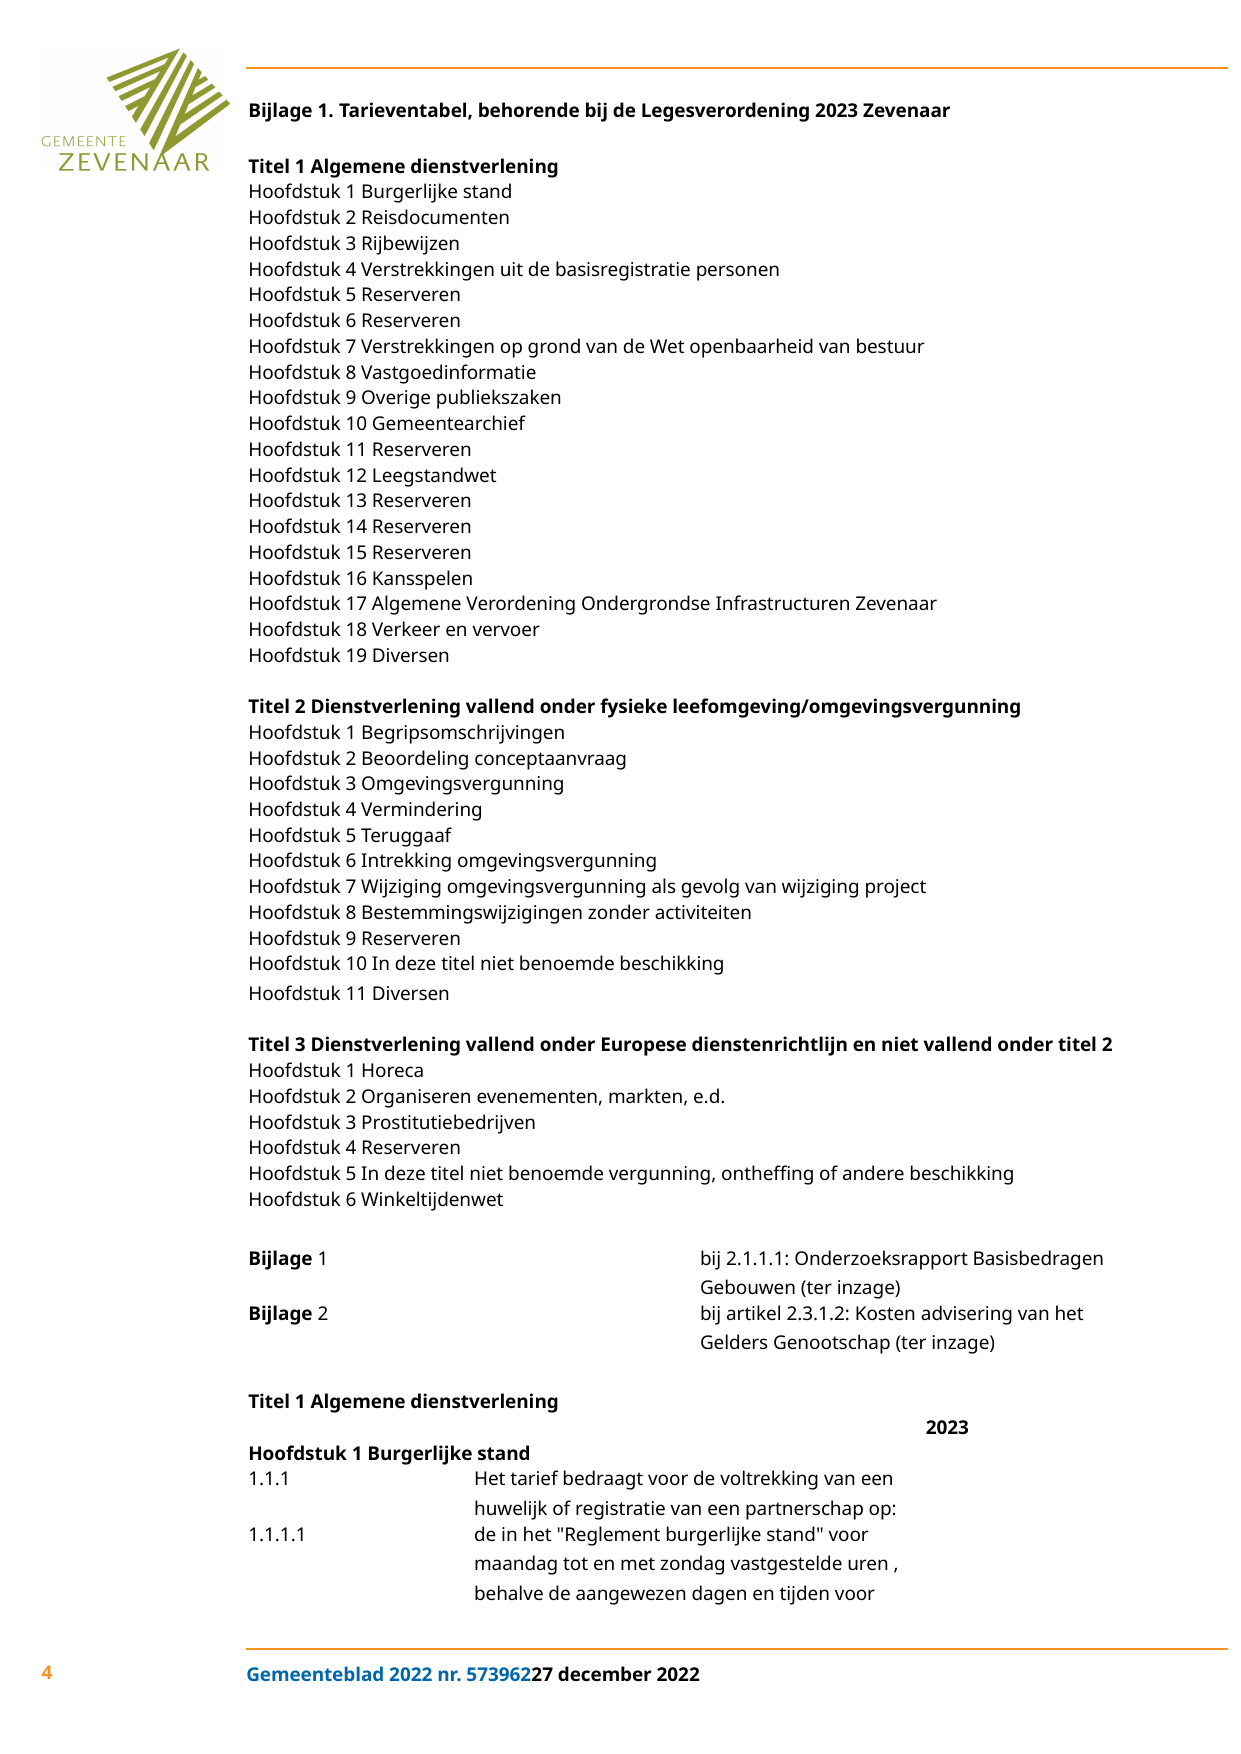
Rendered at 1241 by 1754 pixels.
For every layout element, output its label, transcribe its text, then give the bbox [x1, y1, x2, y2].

table_cell 1.1.1.1 [248, 1521, 474, 1606]
table_cell Hoofdstuk 4 Verstrekkingen uit de basisregistratie personen [248, 256, 1152, 282]
table_cell Hoofdstuk 6 Intrekking omgevingsvergunning [248, 848, 1152, 873]
table_cell Hoofdstuk 2 Beoordeling conceptaanvraag [248, 745, 1152, 771]
table_cell [248, 1006, 1152, 1032]
table_header [926, 1388, 1152, 1414]
table_cell Hoofdstuk 1 Horeca [248, 1058, 1152, 1083]
table_cell Hoofdstuk 14 Reserveren [248, 513, 1152, 539]
table_cell bij artikel 2.3.1.2: Kosten advisering van het Gelders Genootschap (ter inzage) [700, 1300, 1152, 1355]
table_cell Hoofdstuk 6 Reserveren [248, 308, 1152, 333]
table_cell Hoofdstuk 3 Prostitutiebedrijven [248, 1109, 1152, 1134]
table_cell Hoofdstuk 12 Leegstandwet [248, 462, 1152, 487]
table_cell Hoofdstuk 5 Reserveren [248, 282, 1152, 307]
table_cell Hoofdstuk 18 Verkeer en vervoer [248, 616, 1152, 642]
table_header Bijlage 1 [248, 1245, 700, 1300]
table_cell [248, 668, 700, 693]
table_header bij 2.1.1.1: Onderzoeksrapport Basisbedragen Gebouwen (ter inzage) [700, 1245, 1152, 1300]
table_cell [926, 1465, 1152, 1521]
table_cell Hoofdstuk 15 Reserveren [248, 539, 1152, 565]
table_cell [248, 1414, 474, 1440]
table_cell Hoofdstuk 8 Bestemmingswijzigingen zonder activiteiten [248, 899, 1152, 925]
table_cell Hoofdstuk 10 Gemeentearchief [248, 410, 1152, 436]
text Bijlage 1. Tarieventabel, behorende bij de Legesverordening 2023 Zevenaar [248, 95, 1152, 123]
table_cell Hoofdstuk 7 Verstrekkingen op grond van de Wet openbaarheid van bestuur [248, 333, 1152, 359]
table_cell [700, 668, 1152, 693]
table_header Titel 1 Algemene dienstverlening [248, 153, 1152, 179]
table_cell Hoofdstuk 3 Rijbewijzen [248, 230, 1152, 256]
table_cell [926, 1521, 1152, 1606]
table_cell Hoofdstuk 9 Reserveren [248, 925, 1152, 951]
table_cell Hoofdstuk 16 Kansspelen [248, 565, 1152, 590]
table_cell de in het "Reglement burgerlijke stand" voor maandag tot en met zondag vastgestelde uren , behalve de aangewezen dagen en tijden voor [474, 1521, 926, 1606]
table_cell Hoofdstuk 7 Wijziging omgevingsvergunning als gevolg van wijziging project [248, 874, 1152, 899]
table_cell Hoofdstuk 2 Organiseren evenementen, markten, e.d. [248, 1083, 1152, 1109]
table_cell 1.1.1 [248, 1465, 474, 1521]
picture [41, 47, 231, 172]
table_cell Hoofdstuk 1 Begripsomschrijvingen [248, 719, 1152, 745]
table_cell Hoofdstuk 19 Diversen [248, 642, 1152, 668]
table_cell [926, 1440, 1152, 1465]
table_cell Het tarief bedraagt voor de voltrekking van een huwelijk of registratie van een partnerschap op: [474, 1465, 926, 1521]
table_cell Hoofdstuk 17 Algemene Verordening Ondergrondse Infrastructuren Zevenaar [248, 590, 1152, 616]
table_cell Hoofdstuk 2 Reisdocumenten [248, 205, 1152, 230]
table_cell Hoofdstuk 13 Reserveren [248, 488, 1152, 513]
table_cell Hoofdstuk 1 Burgerlijke stand [248, 179, 1152, 204]
table_cell Hoofdstuk 8 Vastgoedinformatie [248, 359, 1152, 384]
table_cell Titel 2 Dienstverlening vallend onder fysieke leefomgeving/omgevingsvergunning [248, 693, 1152, 719]
table_cell Hoofdstuk 6 Winkeltijdenwet [248, 1186, 1152, 1212]
table_cell Hoofdstuk 4 Vermindering [248, 796, 1152, 822]
table_cell Hoofdstuk 3 Omgevingsvergunning [248, 771, 1152, 796]
table_cell Hoofdstuk 5 In deze titel niet benoemde vergunning, ontheffing of andere beschikking [248, 1160, 1152, 1186]
table_cell Hoofdstuk 11 Reserveren [248, 436, 1152, 462]
table_cell 2023 [926, 1414, 1152, 1440]
table_cell Bijlage 2 [248, 1300, 700, 1355]
table_cell Hoofdstuk 5 Teruggaaf [248, 822, 1152, 848]
table_cell [474, 1414, 926, 1440]
table_cell Hoofdstuk 4 Reserveren [248, 1135, 1152, 1160]
table_cell Hoofdstuk 9 Overige publiekszaken [248, 385, 1152, 410]
table_cell Titel 3 Dienstverlening vallend onder Europese dienstenrichtlijn en niet vallend onder titel 2 [248, 1032, 1152, 1057]
table_header Titel 1 Algemene dienstverlening [248, 1388, 926, 1414]
table_cell Hoofdstuk 1 Burgerlijke stand [248, 1440, 926, 1465]
table_cell Hoofdstuk 10 In deze titel niet benoemde beschikking Hoofdstuk 11 Diversen [248, 951, 1152, 1006]
